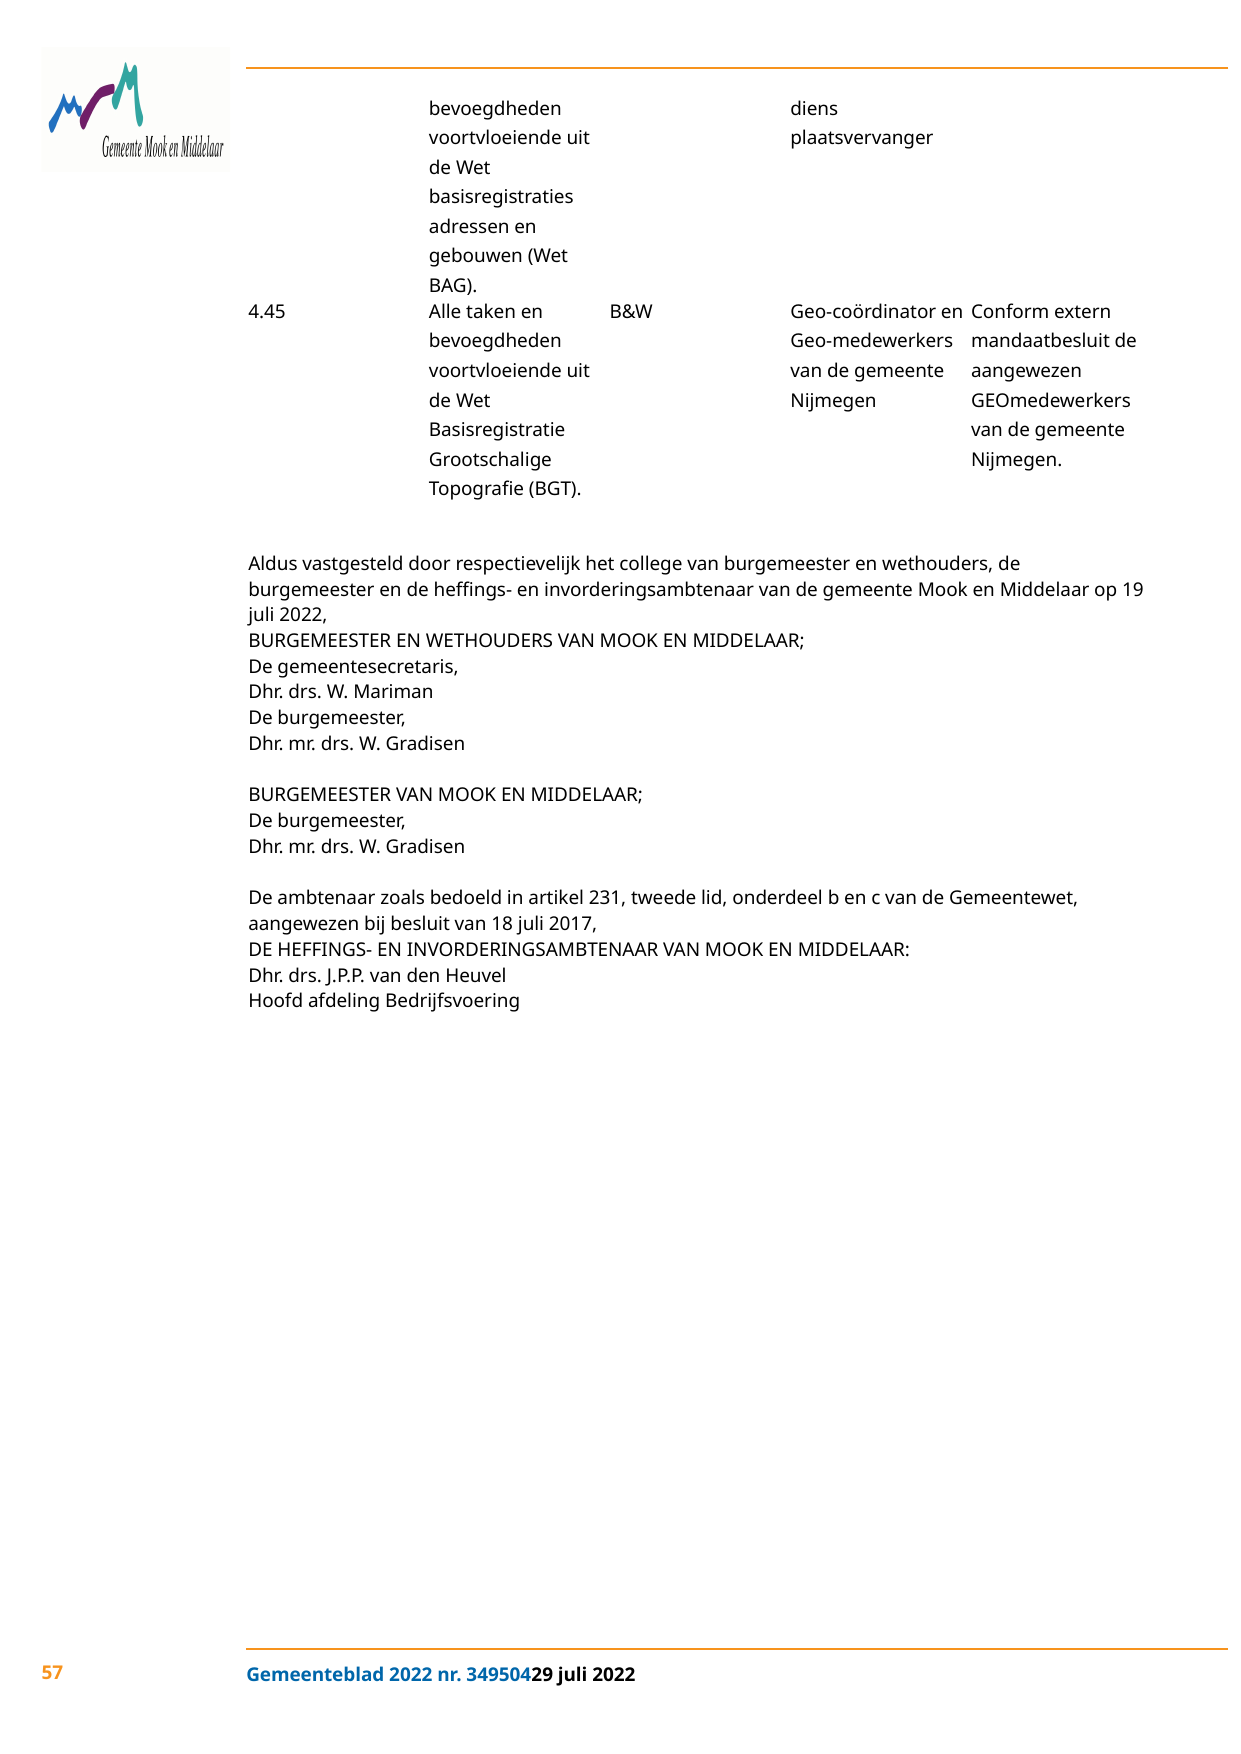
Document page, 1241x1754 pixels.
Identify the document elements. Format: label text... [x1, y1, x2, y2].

table_cell B&W [609, 298, 790, 501]
table_cell [971, 95, 1152, 298]
text De burgemeester, [248, 807, 1152, 833]
table_cell Conform extern mandaatbesluit de aangewezen GEOmedewerkers van de gemeente Nijmegen. [971, 298, 1152, 501]
text Aldus vastgesteld door respectievelijk het college van burgemeester en wethouders, de burgemeester en de heffings- en invorderingsambtenaar van de gemeente Mook en Middelaar op 19 juli 2022, [248, 550, 1152, 627]
table_cell bevoegdheden voortvloeiende uit de Wet basisregistraties adressen en gebouwen (Wet BAG). [429, 95, 609, 298]
table_cell diens plaatsvervanger [790, 95, 971, 298]
table_cell Geo-coördinator en Geo-medewerkers van de gemeente Nijmegen [790, 298, 971, 501]
table_cell [609, 95, 790, 298]
text Dhr. drs. J.P.P. van den Heuvel [248, 962, 1152, 987]
text De burgemeester, [248, 704, 1152, 730]
picture [41, 47, 231, 172]
text Hoofd afdeling Bedrijfsvoering [248, 987, 1152, 1013]
text Dhr. drs. W. Mariman [248, 679, 1152, 704]
text DE HEFFINGS- EN INVORDERINGSAMBTENAAR VAN MOOK EN MIDDELAAR: [248, 936, 1152, 962]
table_cell [248, 95, 429, 298]
text De gemeentesecretaris, [248, 653, 1152, 679]
table_cell 4.45 [248, 298, 429, 501]
text Dhr. mr. drs. W. Gradisen [248, 833, 1152, 859]
text De ambtenaar zoals bedoeld in artikel 231, tweede lid, onderdeel b en c van de Gemeentewet, aangewezen bij besluit van 18 juli 2017, [248, 884, 1152, 936]
text BURGEMEESTER EN WETHOUDERS VAN MOOK EN MIDDELAAR; [248, 627, 1152, 653]
text BURGEMEESTER VAN MOOK EN MIDDELAAR; [248, 782, 1152, 807]
table_cell Alle taken en bevoegdheden voortvloeiende uit de Wet Basisregistratie Grootschalige Topografie (BGT). [429, 298, 609, 501]
text Dhr. mr. drs. W. Gradisen [248, 730, 1152, 756]
